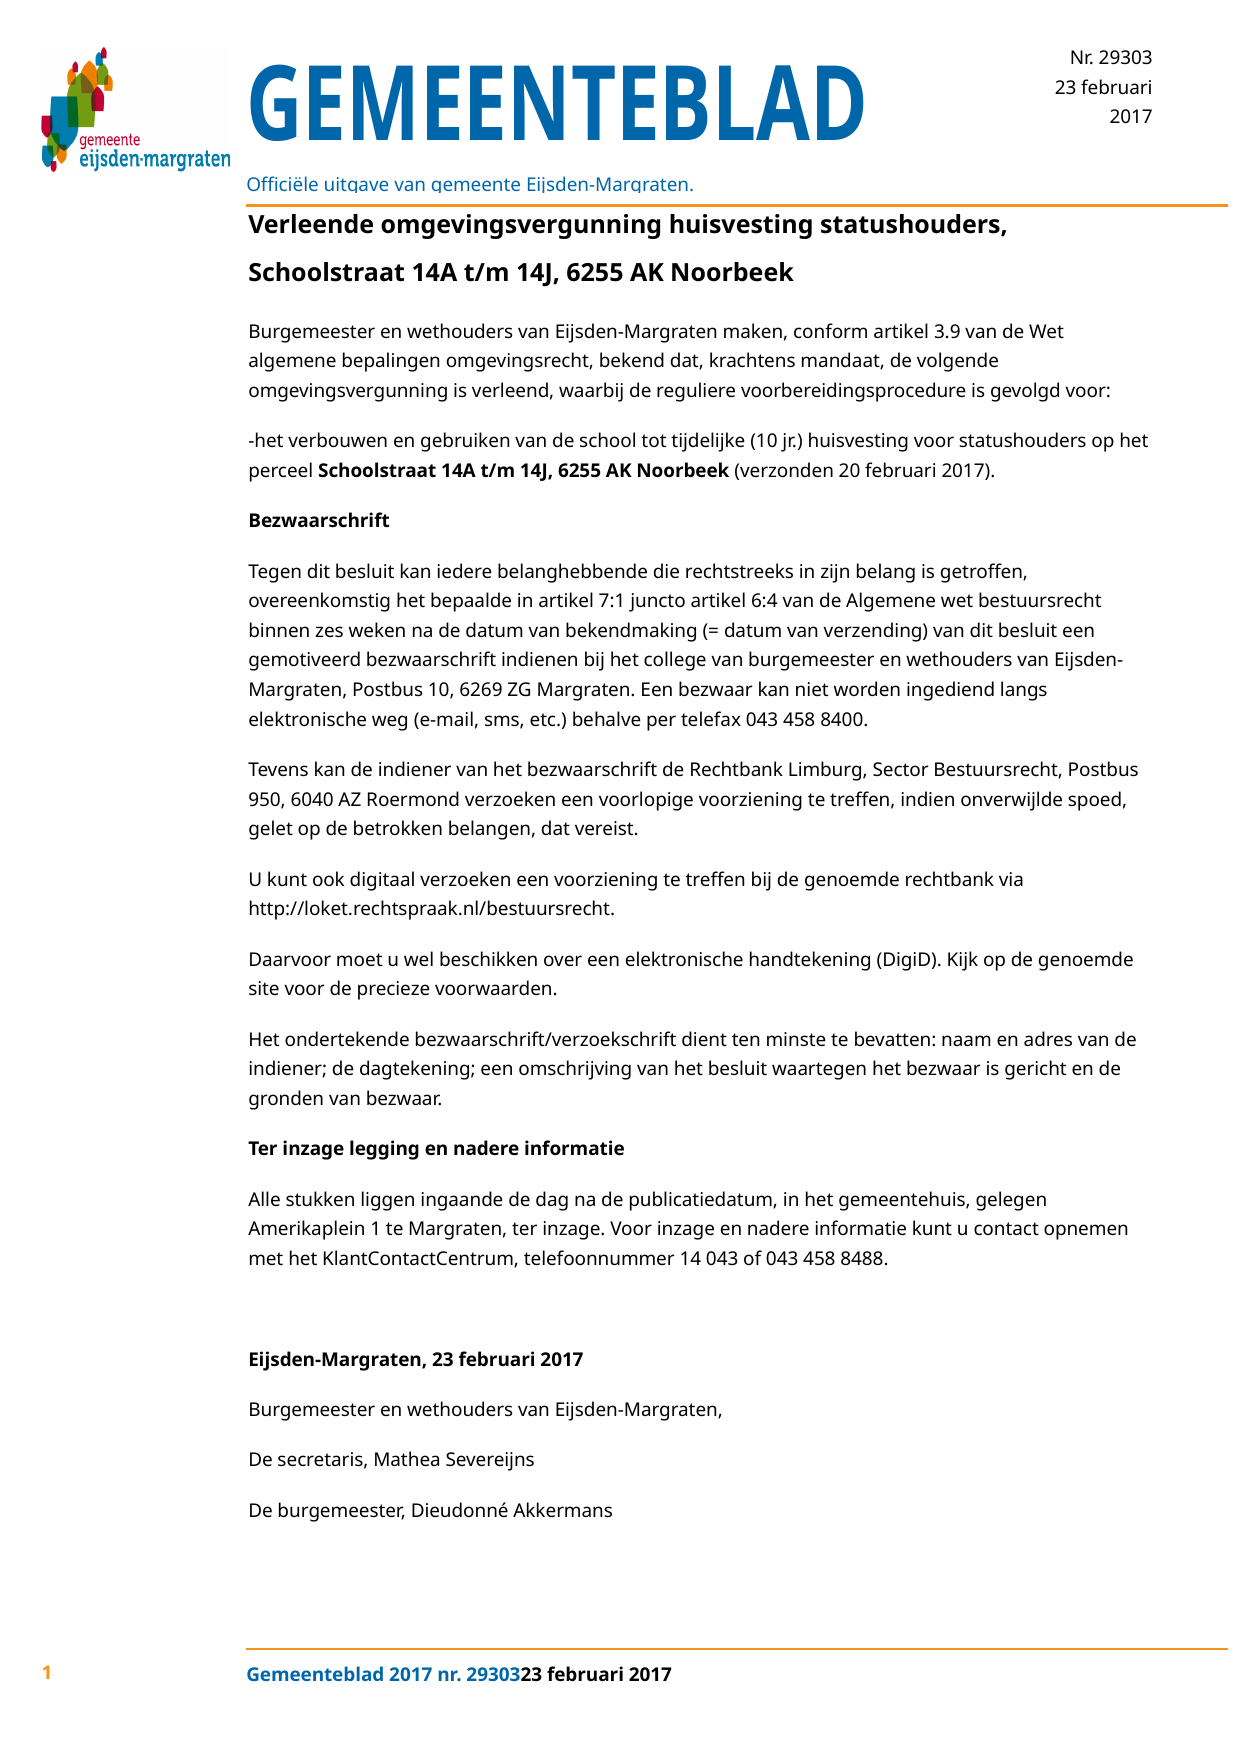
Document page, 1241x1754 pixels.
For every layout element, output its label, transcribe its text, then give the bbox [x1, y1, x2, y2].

text -het verbouwen en gebruiken van de school tot tijdelijke (10 jr.) huisvesting voor statushouders op het perceel Schoolstraat 14A t/m 14J, 6255 AK Noorbeek (verzonden 20 februari 2017). [248, 427, 1152, 483]
text Tevens kan de indiener van het bezwaarschrift de Rechtbank Limburg, Sector Bestuursrecht, Postbus 950, 6040 AZ Roermond verzoeken een voorlopige voorziening te treffen, indien onverwijlde spoed, gelet op de betrokken belangen, dat vereist. [248, 756, 1152, 841]
text Eijsden-Margraten, 23 februari 2017 [248, 1346, 1152, 1372]
text Het ondertekende bezwaarschrift/verzoekschrift dient ten minste te bevatten: naam en adres van de indiener; de dagtekening; een omschrijving van het besluit waartegen het bezwaar is gericht en de gronden van bezwaar. [248, 1026, 1152, 1111]
text U kunt ook digitaal verzoeken een voorziening te treffen bij de genoemde rechtbank via http://loket.rechtspraak.nl/bestuursrecht. [248, 866, 1152, 921]
text Tegen dit besluit kan iedere belanghebbende die rechtstreeks in zijn belang is getroffen, overeenkomstig het bepaalde in artikel 7:1 juncto artikel 6:4 van de Algemene wet bestuursrecht binnen zes weken na de datum van bekendmaking (= datum van verzending) van dit besluit een gemotiveerd bezwaarschrift indienen bij het college van burgemeester en wethouders van Eijsden-Margraten, Postbus 10, 6269 ZG Margraten. Een bezwaar kan niet worden ingediend langs elektronische weg (e-mail, sms, etc.) behalve per telefax 043 458 8400. [248, 558, 1152, 732]
text Burgemeester en wethouders van Eijsden-Margraten maken, conform artikel 3.9 van de Wet algemene bepalingen omgevingsrecht, bekend dat, krachtens mandaat, de volgende omgevingsvergunning is verleend, waarbij de reguliere voorbereidingsprocedure is gevolgd voor: [248, 318, 1152, 403]
text De secretaris, Mathea Severeijns [248, 1447, 1152, 1472]
text Burgemeester en wethouders van Eijsden-Margraten, [248, 1396, 1152, 1422]
text Ter inzage legging en nadere informatie [248, 1135, 1152, 1161]
text De burgemeester, Dieudonné Akkermans [248, 1497, 1152, 1523]
text Alle stukken liggen ingaande de dag na de publicatiedatum, in het gemeentehuis, gelegen Amerikaplein 1 te Margraten, ter inzage. Voor inzage en nadere informatie kunt u contact opnemen met het KlantContactCentrum, telefoonnummer 14 043 of 043 458 8488. [248, 1186, 1152, 1271]
picture [41, 47, 231, 172]
text Daarvoor moet u wel beschikken over een elektronische handtekening (DigiD). Kijk op de genoemde site voor de precieze voorwaarden. [248, 946, 1152, 1001]
text Bezwaarschrift [248, 507, 1152, 533]
text Verleende omgevingsvergunning huisvesting statushouders, Schoolstraat 14A t/m 14J, 6255 AK Noorbeek [248, 207, 1152, 288]
